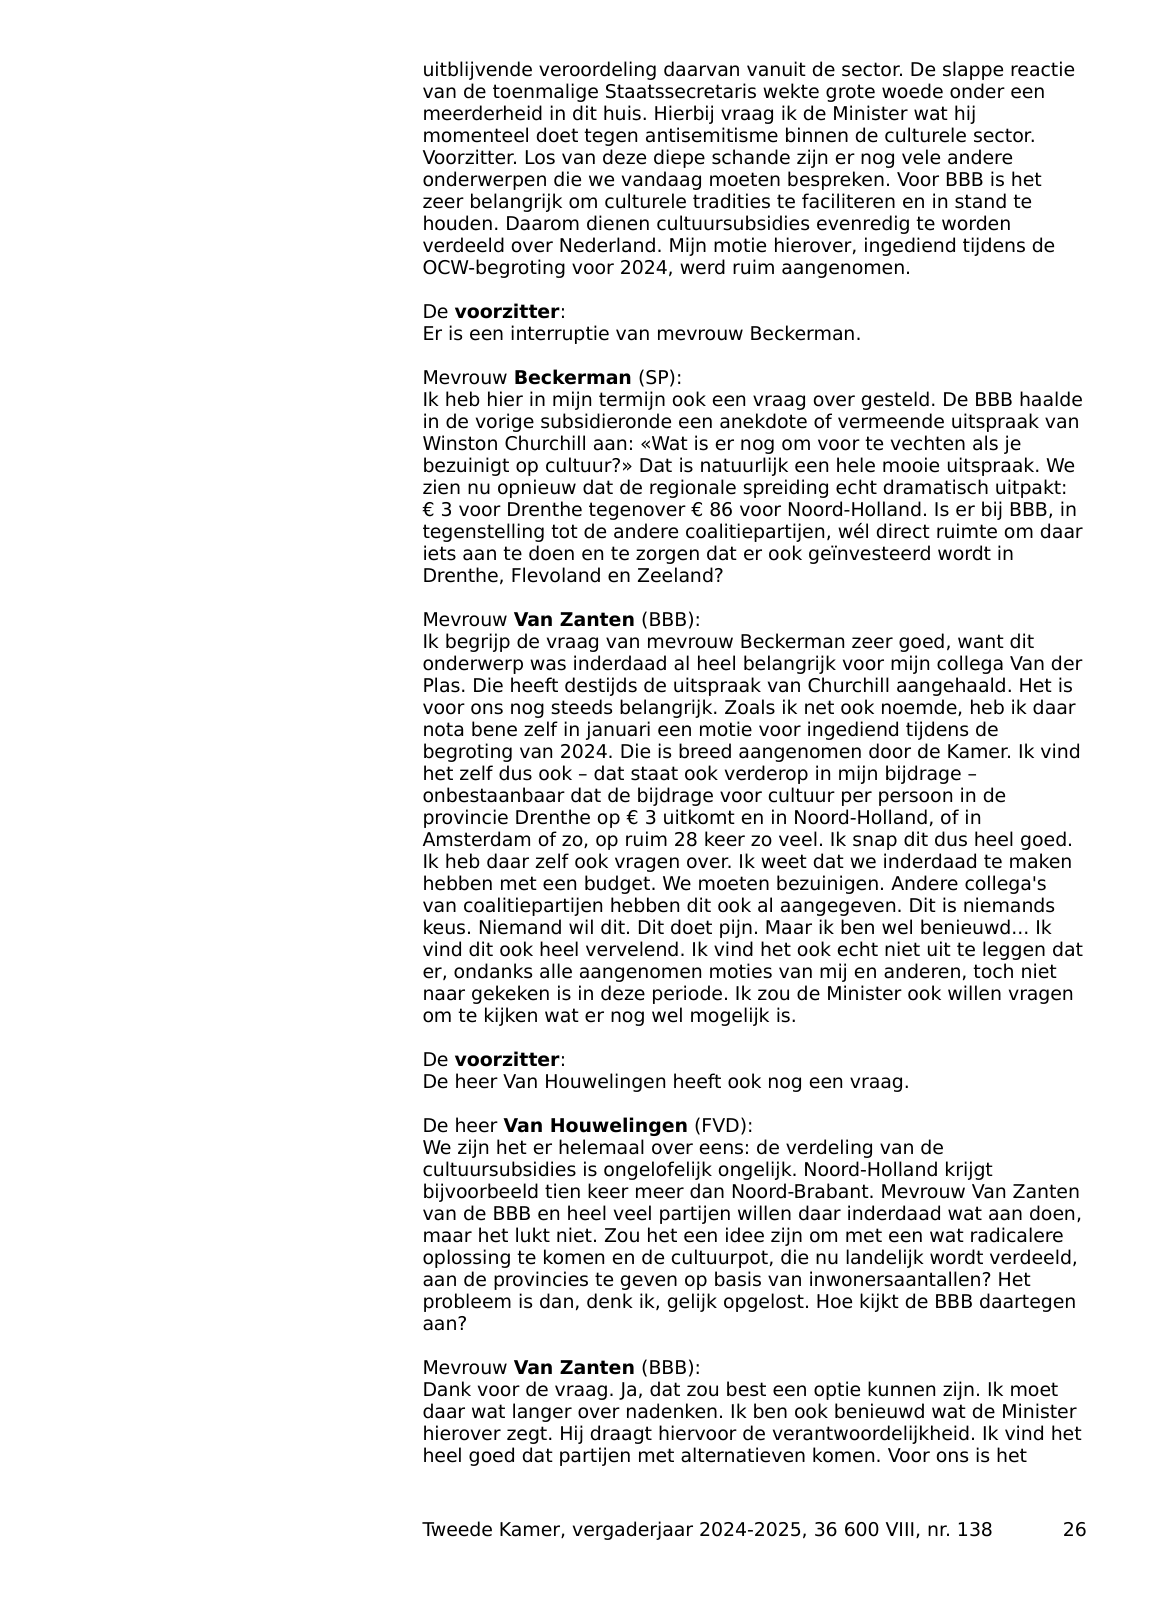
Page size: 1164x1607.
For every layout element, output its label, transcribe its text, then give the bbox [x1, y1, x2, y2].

text Voorzitter. Los van deze diepe schande zijn er nog vele andere onderwerpen die we vandaag moeten bespreken. Voor BBB is het zeer belangrijk om culturele tradities te faciliteren en in stand te houden. Daarom dienen cultuursubsidies evenredig te worden verdeeld over Nederland. Mijn motie hierover, ingediend tijdens de OCW-begroting voor 2024, werd ruim aangenomen. [422, 147, 1087, 279]
text De heer Van Houwelingen (FVD): [422, 1115, 1087, 1137]
text De voorzitter: [422, 301, 1087, 323]
text Ik begrijp de vraag van mevrouw Beckerman zeer goed, want dit onderwerp was inderdaad al heel belangrijk voor mijn collega Van der Plas. Die heeft destijds de uitspraak van Churchill aangehaald. Het is voor ons nog steeds belangrijk. Zoals ik net ook noemde, heb ik daar nota bene zelf in januari een motie voor ingediend tijdens de begroting van 2024. Die is breed aangenomen door de Kamer. Ik vind het zelf dus ook – dat staat ook verderop in mijn bijdrage – onbestaanbaar dat de bijdrage voor cultuur per persoon in de provincie Drenthe op € 3 uitkomt en in Noord-Holland, of in Amsterdam of zo, op ruim 28 keer zo veel. Ik snap dit dus heel goed. Ik heb daar zelf ook vragen over. Ik weet dat we inderdaad te maken hebben met een budget. We moeten bezuinigen. Andere collega's van coalitiepartijen hebben dit ook al aangegeven. Dit is niemands keus. Niemand wil dit. Dit doet pijn. Maar ik ben wel benieuwd... Ik vind dit ook heel vervelend. Ik vind het ook echt niet uit te leggen dat er, ondanks alle aangenomen moties van mij en anderen, toch niet naar gekeken is in deze periode. Ik zou de Minister ook willen vragen om te kijken wat er nog wel mogelijk is. [422, 631, 1087, 1027]
text Dank voor de vraag. Ja, dat zou best een optie kunnen zijn. Ik moet daar wat langer over nadenken. Ik ben ook benieuwd wat de Minister hierover zegt. Hij draagt hiervoor de verantwoordelijkheid. Ik vind het heel goed dat partijen met alternatieven komen. Voor ons is het [422, 1379, 1087, 1467]
text Er is een interruptie van mevrouw Beckerman. [422, 323, 1087, 345]
text De heer Van Houwelingen heeft ook nog een vraag. [422, 1071, 1087, 1093]
text Ik heb hier in mijn termijn ook een vraag over gesteld. De BBB haalde in de vorige subsidieronde een anekdote of vermeende uitspraak van Winston Churchill aan: «Wat is er nog om voor te vechten als je bezuinigt op cultuur?» Dat is natuurlijk een hele mooie uitspraak. We zien nu opnieuw dat de regionale spreiding echt dramatisch uitpakt: € 3 voor Drenthe tegenover € 86 voor Noord-Holland. Is er bij BBB, in tegenstelling tot de andere coalitiepartijen, wél direct ruimte om daar iets aan te doen en te zorgen dat er ook geïnvesteerd wordt in Drenthe, Flevoland en Zeeland? [422, 389, 1087, 587]
text We zijn het er helemaal over eens: de verdeling van de cultuursubsidies is ongelofelijk ongelijk. Noord-Holland krijgt bijvoorbeeld tien keer meer dan Noord-Brabant. Mevrouw Van Zanten van de BBB en heel veel partijen willen daar inderdaad wat aan doen, maar het lukt niet. Zou het een idee zijn om met een wat radicalere oplossing te komen en de cultuurpot, die nu landelijk wordt verdeeld, aan de provincies te geven op basis van inwonersaantallen? Het probleem is dan, denk ik, gelijk opgelost. Hoe kijkt de BBB daartegen aan? [422, 1137, 1087, 1335]
text Mevrouw Beckerman (SP): [422, 367, 1087, 389]
text Mevrouw Van Zanten (BBB): [422, 1357, 1087, 1379]
text uitblijvende veroordeling daarvan vanuit de sector. De slappe reactie van de toenmalige Staatssecretaris wekte grote woede onder een meerderheid in dit huis. Hierbij vraag ik de Minister wat hij momenteel doet tegen antisemitisme binnen de culturele sector. [422, 59, 1087, 147]
text De voorzitter: [422, 1049, 1087, 1071]
text Mevrouw Van Zanten (BBB): [422, 609, 1087, 631]
